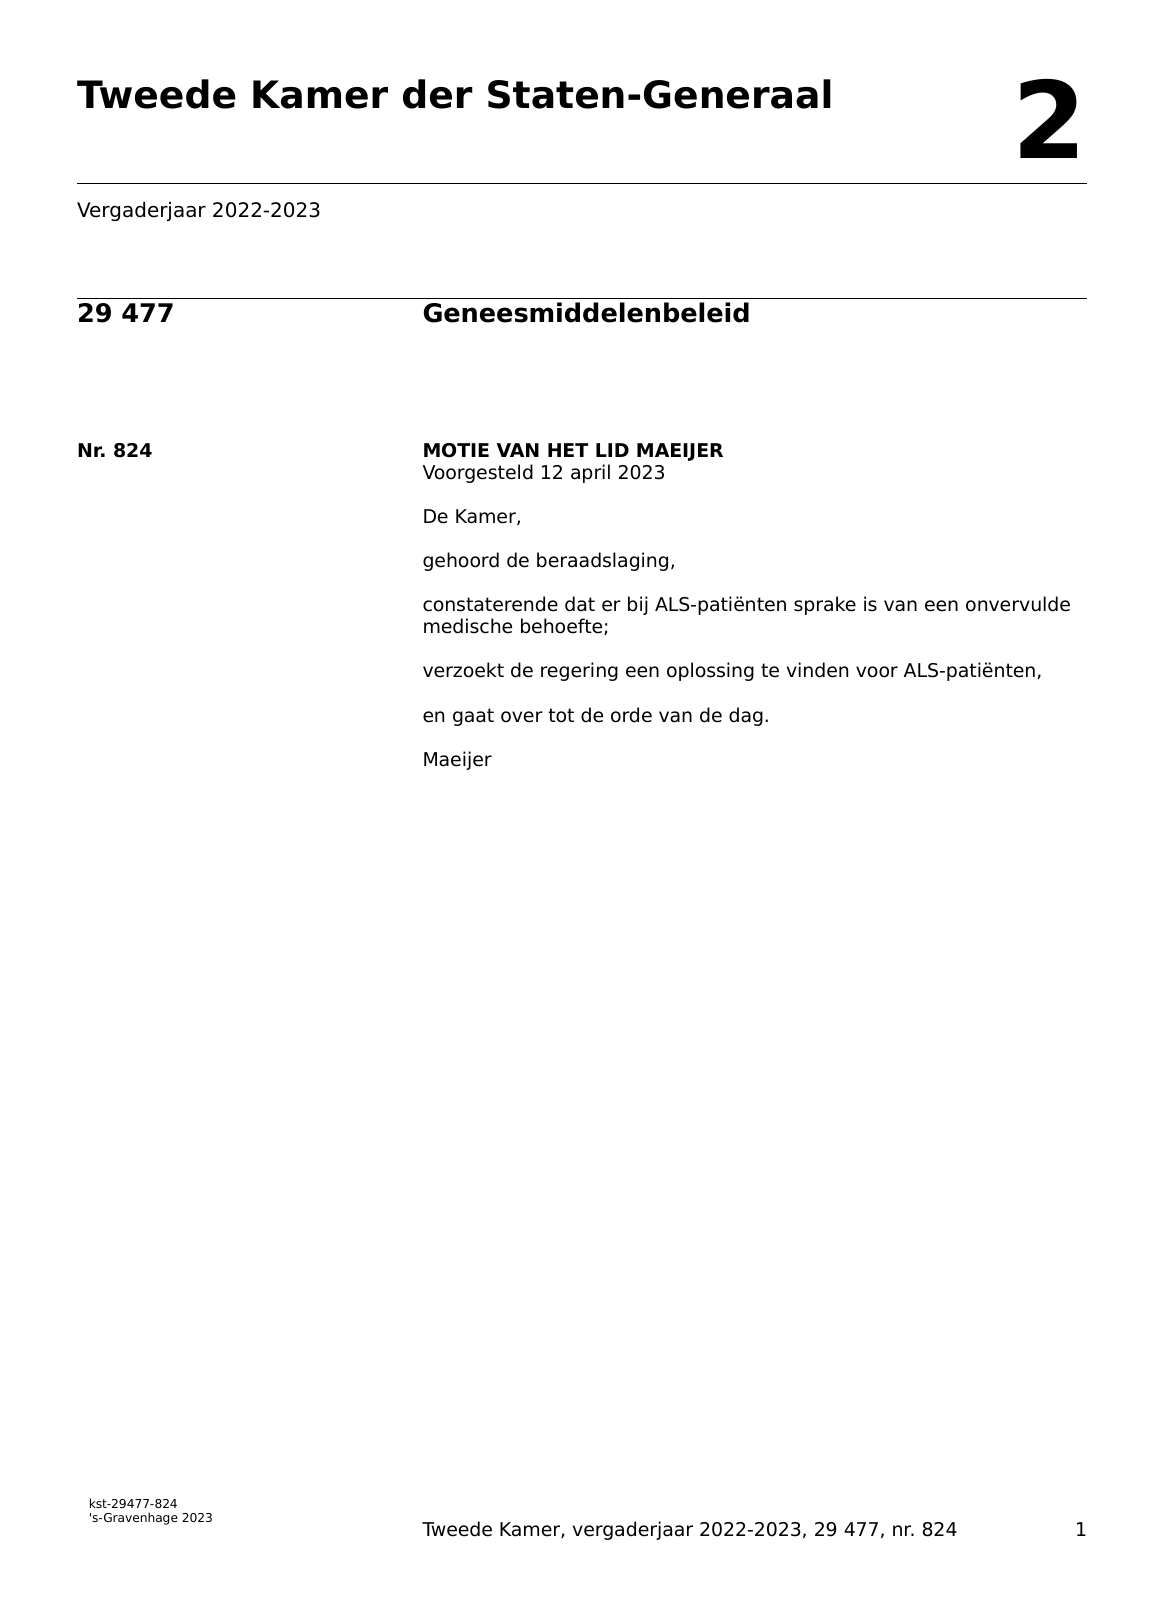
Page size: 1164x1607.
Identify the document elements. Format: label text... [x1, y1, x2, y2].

text 's-Gravenhage 2023 [88, 1511, 323, 1525]
text gehoord de beraadslaging, [422, 550, 1087, 572]
text Voorgesteld 12 april 2023 [422, 462, 1087, 484]
subtitle Nr. 824 MOTIE VAN HET LID MAEIJER [77, 440, 1087, 462]
text Maeijer [422, 749, 1087, 771]
text en gaat over tot de orde van de dag. [422, 704, 1087, 726]
table_cell Vergaderjaar 2022-2023 [77, 184, 1087, 298]
text kst-29477-824 [88, 1497, 323, 1511]
subtitle 29 477 Geneesmiddelenbeleid [77, 299, 1087, 329]
table_header 2 [886, 59, 1087, 183]
text constaterende dat er bij ALS-patiënten sprake is van een onvervulde medische behoefte; [422, 594, 1087, 638]
text De Kamer, [422, 506, 1087, 528]
table_header Tweede Kamer der Staten-Generaal [77, 59, 886, 183]
text verzoekt de regering een oplossing te vinden voor ALS-patiënten, [422, 660, 1087, 682]
